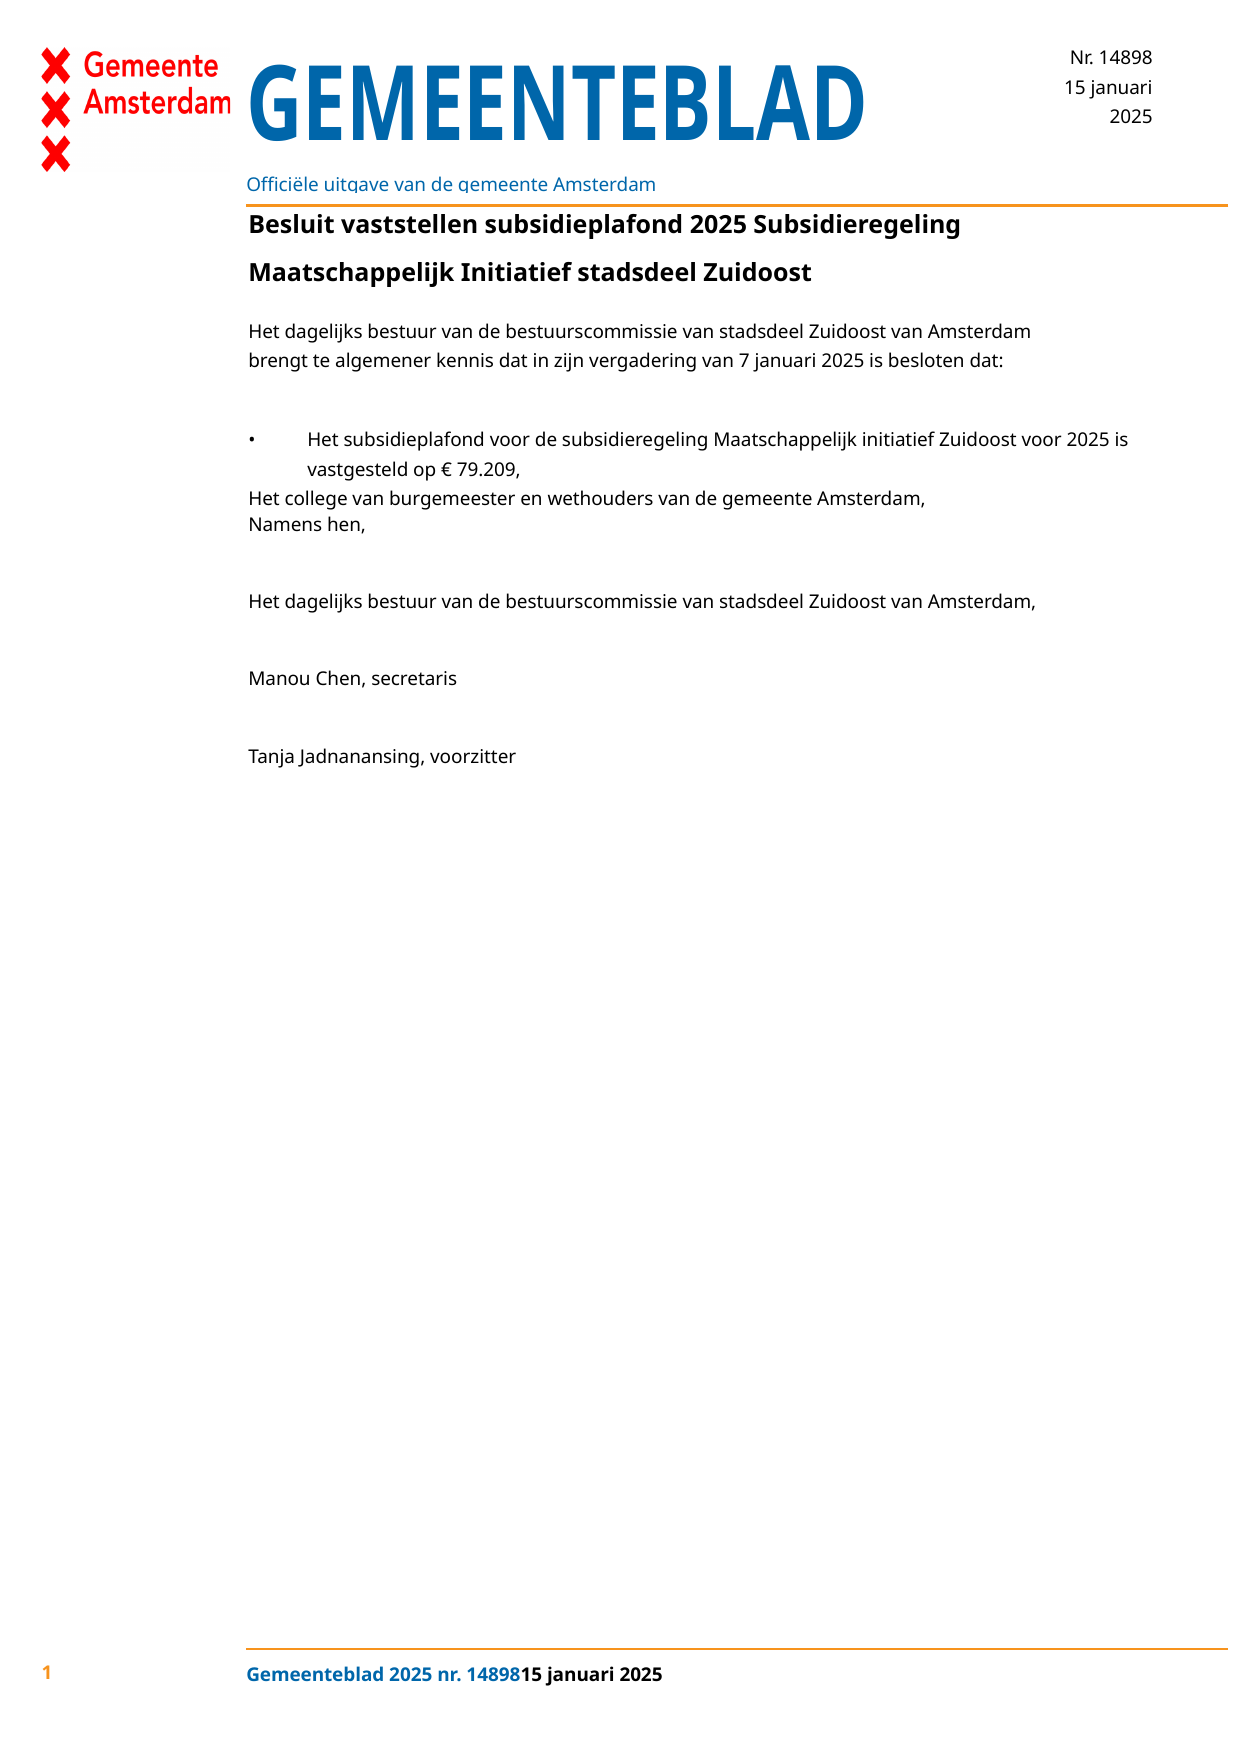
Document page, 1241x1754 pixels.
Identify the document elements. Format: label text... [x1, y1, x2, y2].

text Manou Chen, secretaris [248, 666, 1152, 691]
text Namens hen, [248, 511, 1152, 537]
picture [41, 47, 231, 172]
text Tanja Jadnanansing, voorzitter [248, 743, 1152, 768]
list Het subsidieplafond voor de subsidieregeling Maatschappelijk initiatief Zuidoost voor 2025 is vastgesteld op € 79.209, [248, 426, 1152, 482]
text Het dagelijks bestuur van de bestuurscommissie van stadsdeel Zuidoost van Amsterdam, [248, 588, 1152, 614]
text brengt te algemener kennis dat in zijn vergadering van 7 januari 2025 is besloten dat: [248, 347, 1152, 373]
text Het college van burgemeester en wethouders van de gemeente Amsterdam, [248, 486, 1152, 511]
text Het dagelijks bestuur van de bestuurscommissie van stadsdeel Zuidoost van Amsterdam [248, 318, 1152, 344]
text Besluit vaststellen subsidieplafond 2025 Subsidieregeling Maatschappelijk Initiatief stadsdeel Zuidoost [248, 207, 1152, 288]
